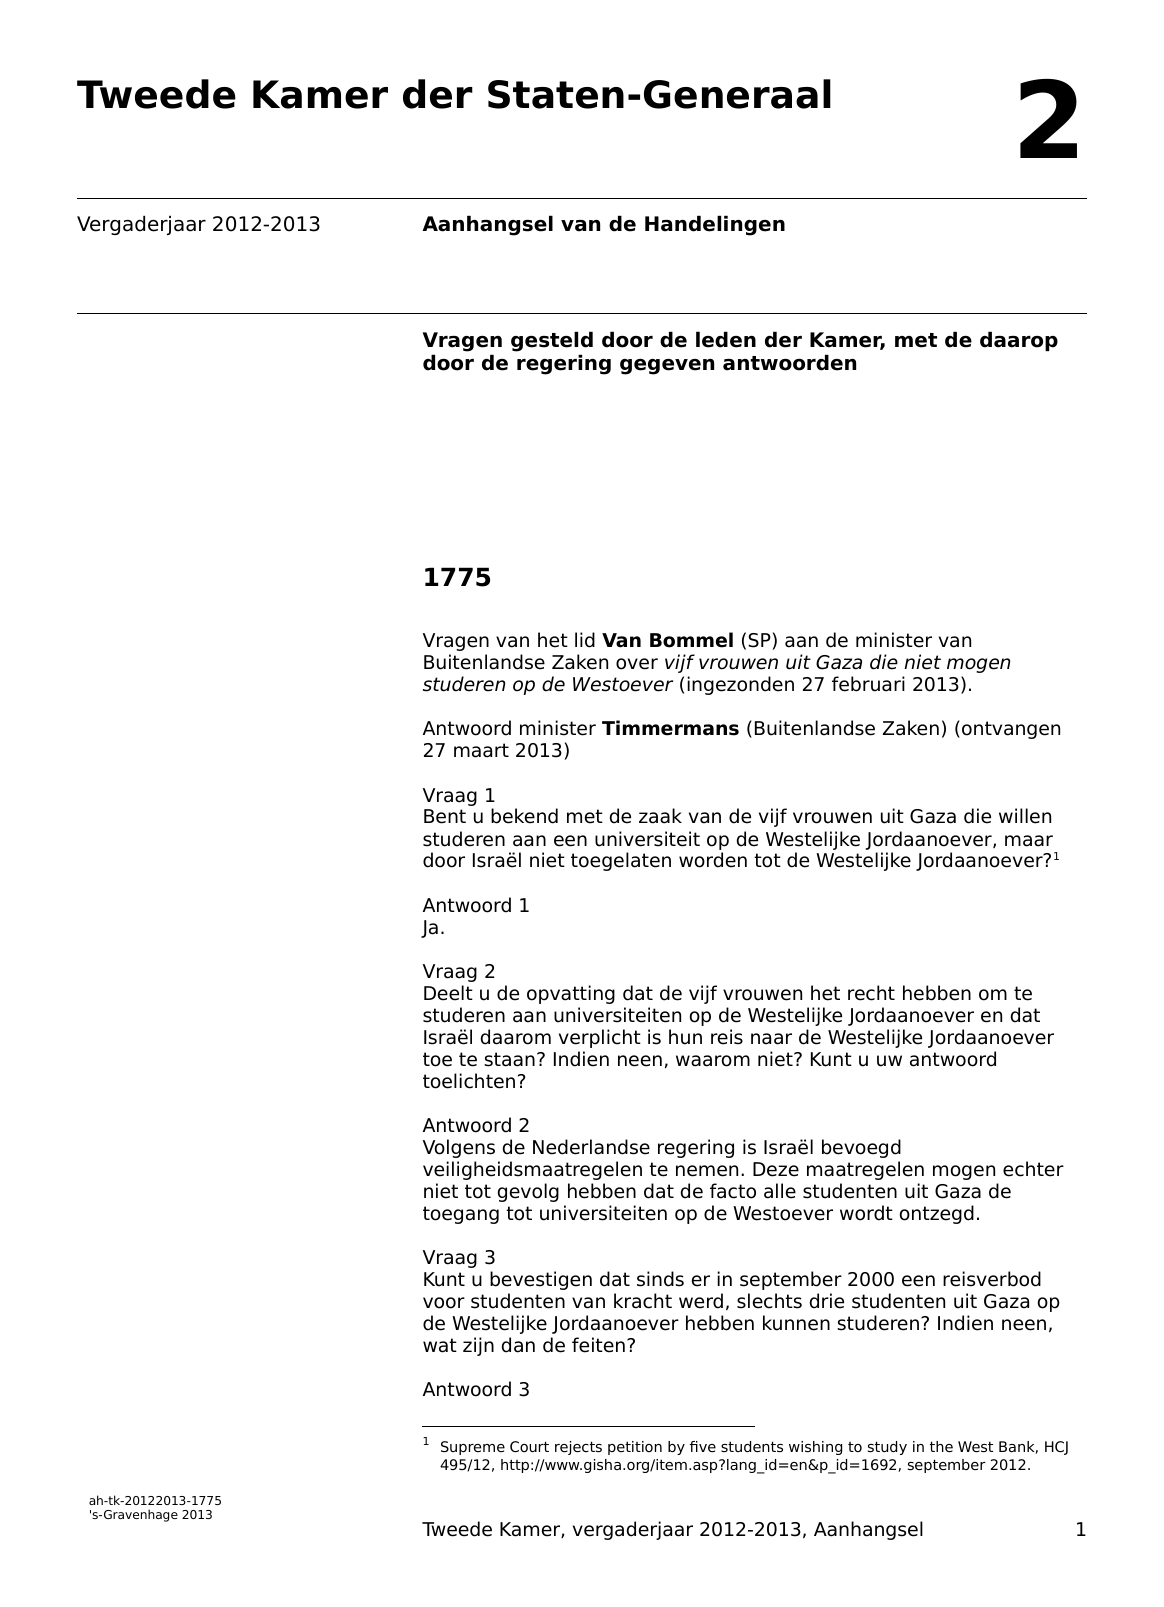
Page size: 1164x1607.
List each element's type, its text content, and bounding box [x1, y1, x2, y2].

table_cell Vergaderjaar 2012-2013 [77, 199, 422, 313]
text ah-tk-20122013-1775 [88, 1494, 323, 1508]
text 1775 [422, 563, 1087, 592]
text Antwoord minister Timmermans (Buitenlandse Zaken) (ontvangen 27 maart 2013) [422, 718, 1087, 762]
text Kunt u bevestigen dat sinds er in september 2000 een reisverbod voor studenten van kracht werd, slechts drie studenten uit Gaza op de Westelijke Jordaanoever hebben kunnen studeren? Indien neen, wat zijn dan de feiten? [422, 1269, 1087, 1357]
text Antwoord 2 [422, 1115, 1087, 1137]
text Antwoord 1 [422, 894, 1087, 917]
text Vraag 2 [422, 961, 1087, 983]
text Ja. [422, 917, 1087, 938]
table_cell Aanhangsel van de Handelingen [422, 199, 1087, 313]
text Supreme Court rejects petition by five students wishing to study in the West Bank, HCJ 495/12, http://www.gisha.org/item.asp?lang_id=en&p_id=1692, september 2012. [422, 1435, 1087, 1474]
table_cell Vragen gesteld door de leden der Kamer, met de daarop door de regering gegeven antwoorden [422, 314, 1087, 375]
text Vragen van het lid Van Bommel (SP) aan de minister van Buitenlandse Zaken over vijf vrouwen uit Gaza die niet mogen studeren op de Westoever (ingezonden 27 februari 2013). [422, 630, 1087, 696]
text Antwoord 3 [422, 1379, 1087, 1401]
text Vraag 1 [422, 784, 1087, 806]
table_cell [77, 314, 422, 375]
table_header 2 [886, 59, 1087, 198]
text Volgens de Nederlandse regering is Israël bevoegd veiligheidsmaatregelen te nemen. Deze maatregelen mogen echter niet tot gevolg hebben dat de facto alle studenten uit Gaza de toegang tot universiteiten op de Westoever wordt ontzegd. [422, 1137, 1087, 1225]
text Vraag 3 [422, 1247, 1087, 1269]
text Bent u bekend met de zaak van de vijf vrouwen uit Gaza die willen studeren aan een universiteit op de Westelijke Jordaanoever, maar door Israël niet toegelaten worden tot de Westelijke Jordaanoever? [422, 806, 1087, 872]
table_header Tweede Kamer der Staten-Generaal [77, 59, 886, 198]
text Deelt u de opvatting dat de vijf vrouwen het recht hebben om te studeren aan universiteiten op de Westelijke Jordaanoever en dat Israël daarom verplicht is hun reis naar de Westelijke Jordaanoever toe te staan? Indien neen, waarom niet? Kunt u uw antwoord toelichten? [422, 983, 1087, 1093]
text 's-Gravenhage 2013 [88, 1508, 323, 1522]
